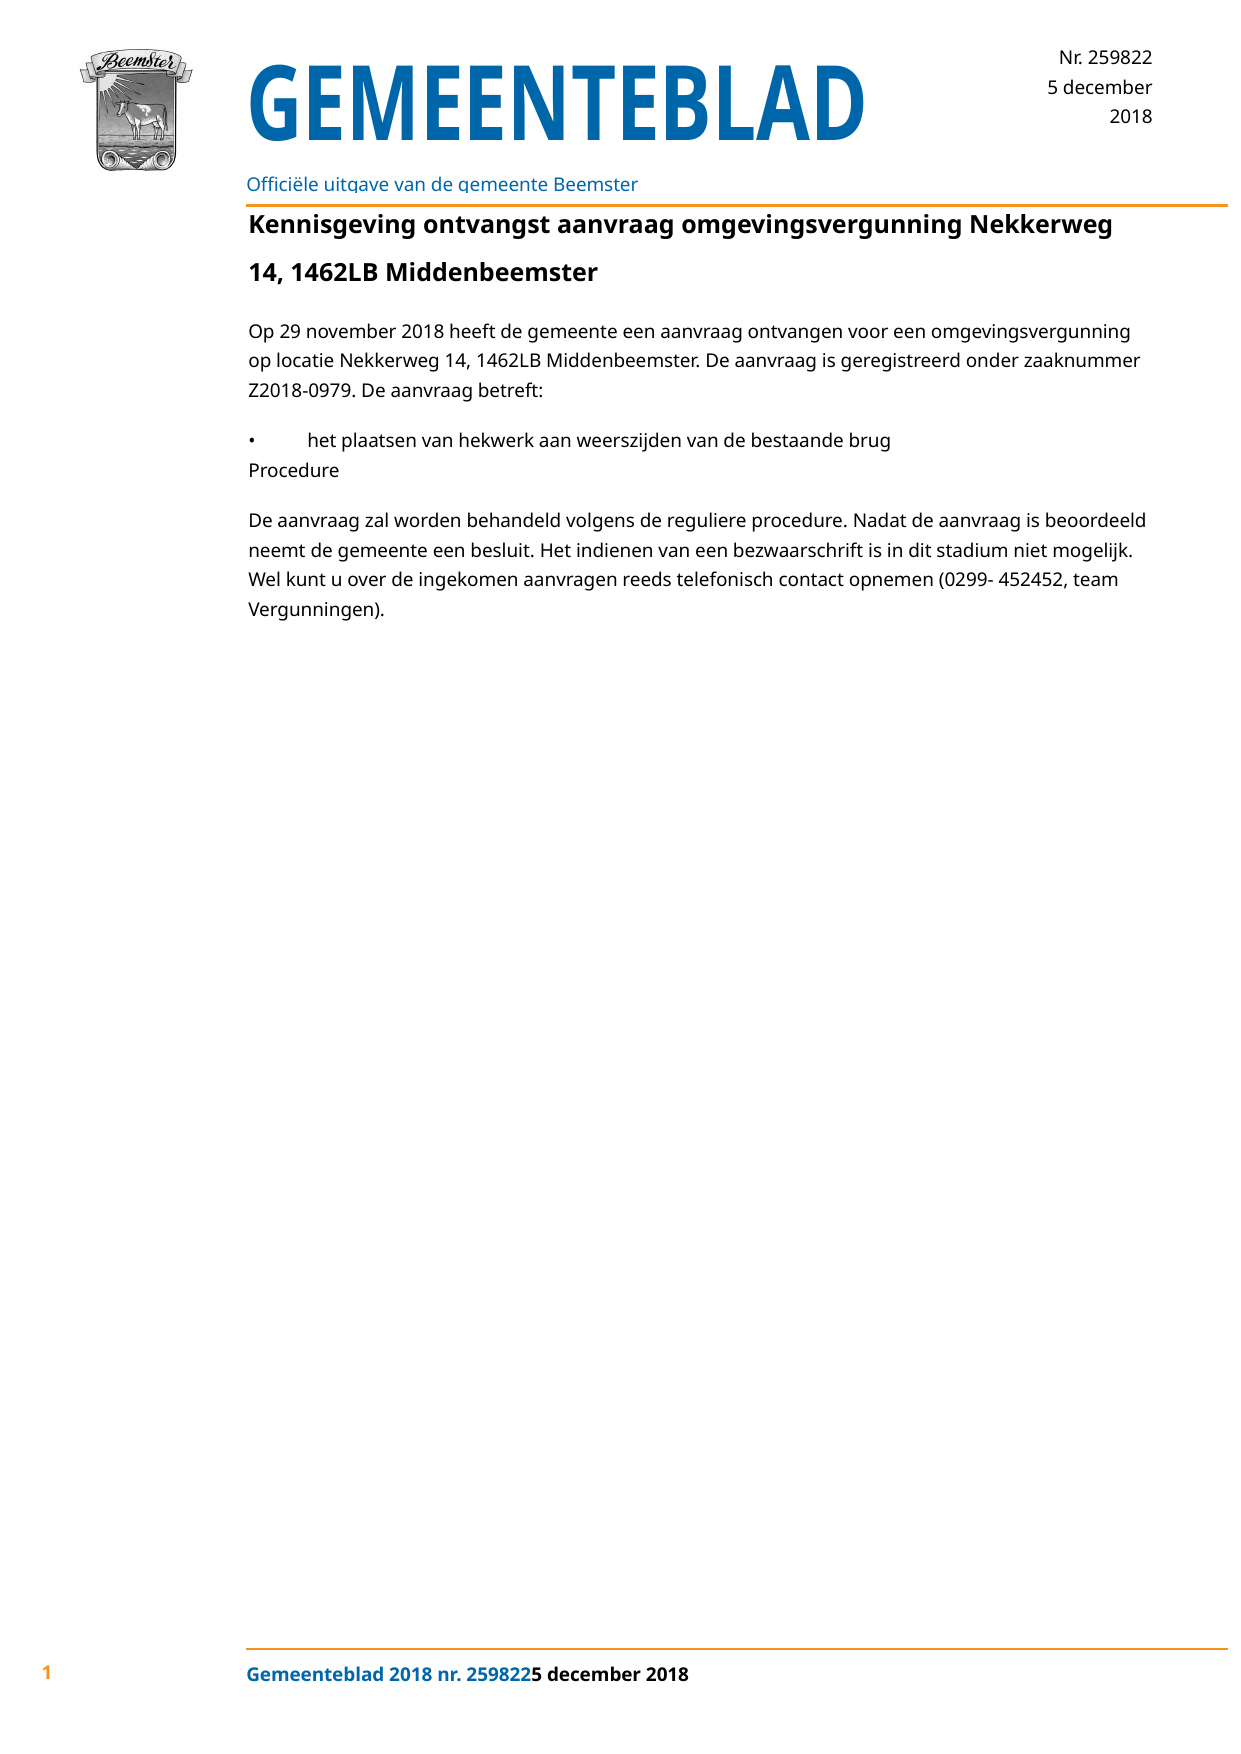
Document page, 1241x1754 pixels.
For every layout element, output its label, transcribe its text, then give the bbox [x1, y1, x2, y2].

picture [41, 47, 231, 172]
list het plaatsen van hekwerk aan weerszijden van de bestaande brug [248, 427, 1152, 453]
text Kennisgeving ontvangst aanvraag omgevingsvergunning Nekkerweg 14, 1462LB Middenbeemster [248, 207, 1152, 288]
text Procedure [248, 457, 1152, 483]
text Op 29 november 2018 heeft de gemeente een aanvraag ontvangen voor een omgevingsvergunning op locatie Nekkerweg 14, 1462LB Middenbeemster. De aanvraag is geregistreerd onder zaaknummer Z2018-0979. De aanvraag betreft: [248, 318, 1152, 403]
text De aanvraag zal worden behandeld volgens de reguliere procedure. Nadat de aanvraag is beoordeeld neemt de gemeente een besluit. Het indienen van een bezwaarschrift is in dit stadium niet mogelijk. Wel kunt u over de ingekomen aanvragen reeds telefonisch contact opnemen (0299- 452452, team Vergunningen). [248, 507, 1152, 622]
